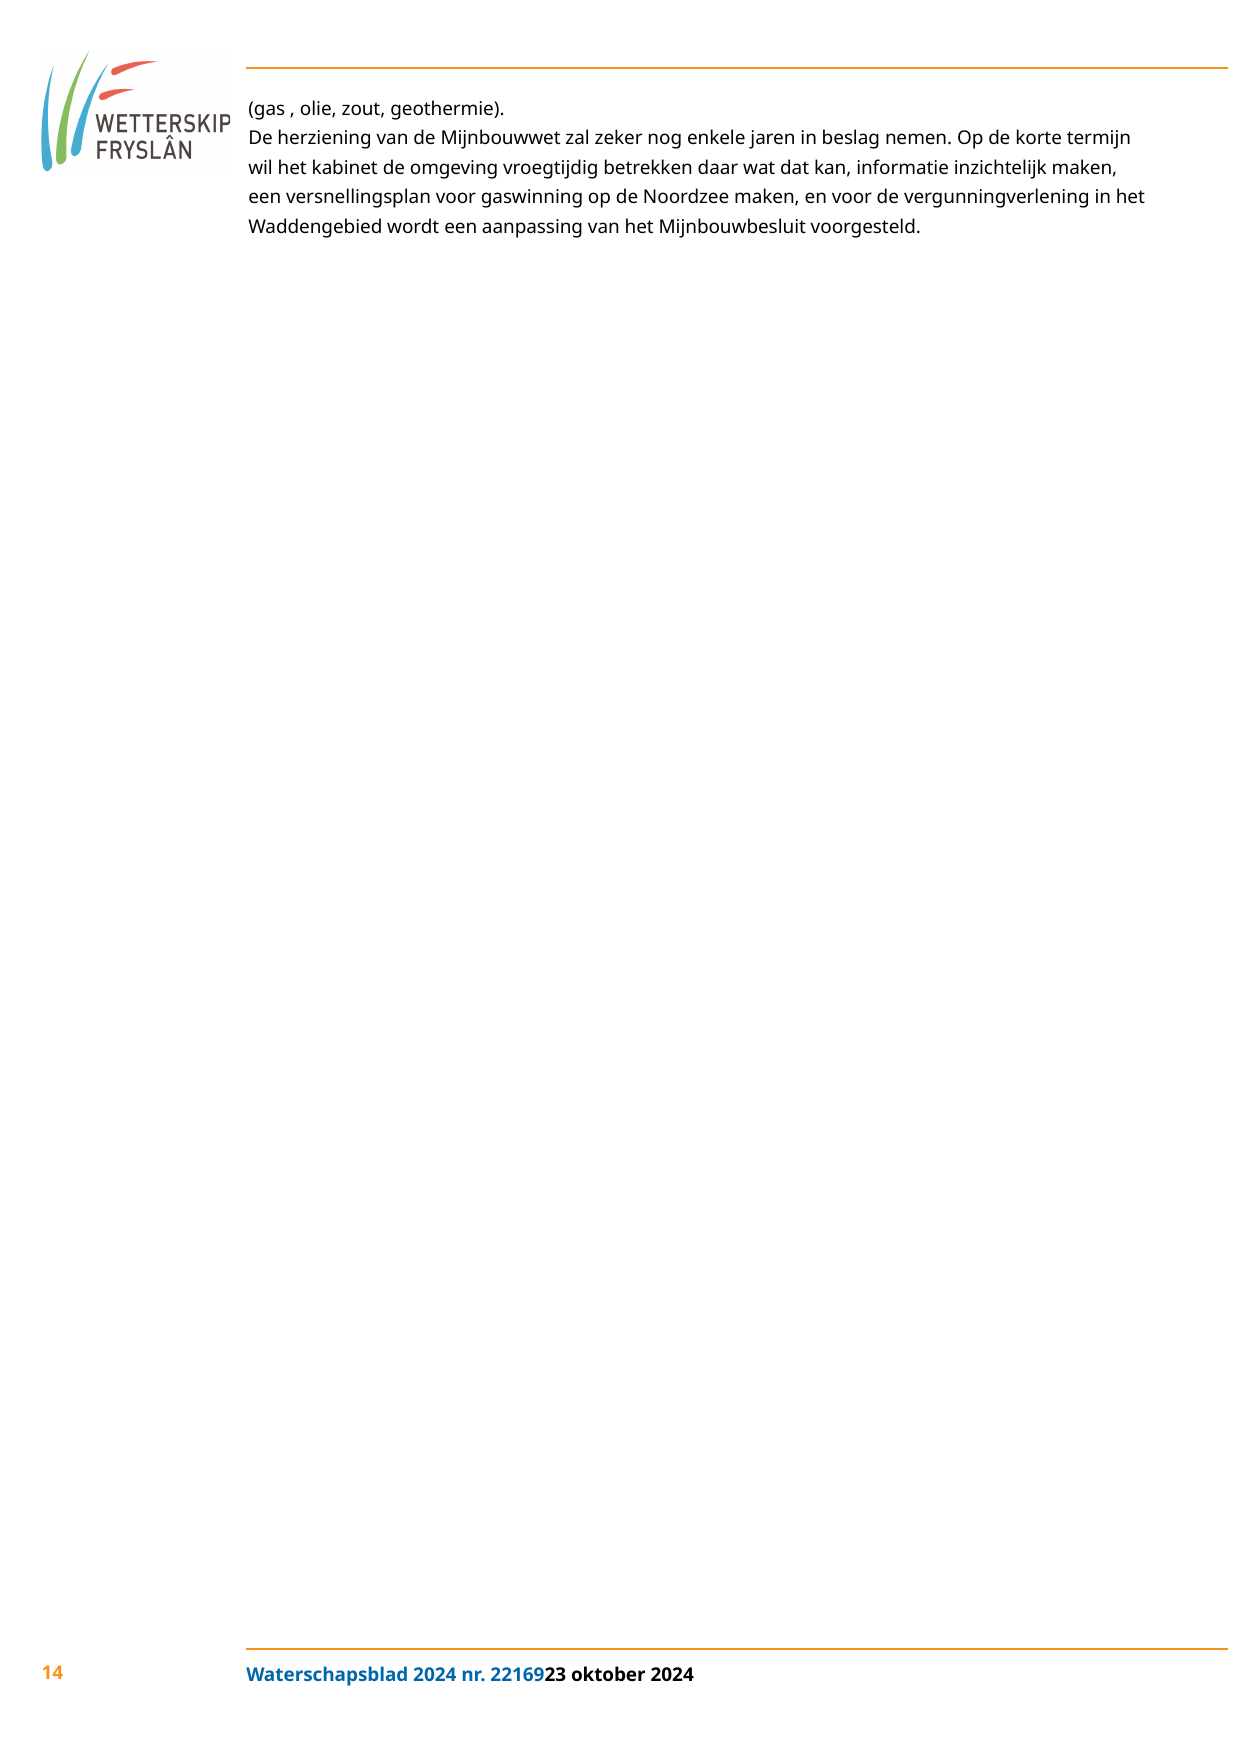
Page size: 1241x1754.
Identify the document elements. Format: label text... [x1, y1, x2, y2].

text (gas , olie, zout, geothermie). [248, 95, 1152, 121]
picture [41, 47, 231, 172]
text De herziening van de Mijnbouwwet zal zeker nog enkele jaren in beslag nemen. Op de korte termijn wil het kabinet de omgeving vroegtijdig betrekken daar wat dat kan, informatie inzichtelijk maken, een versnellingsplan voor gaswinning op de Noordzee maken, en voor de vergunningverlening in het Waddengebied wordt een aanpassing van het Mijnbouwbesluit voorgesteld. [248, 124, 1152, 239]
